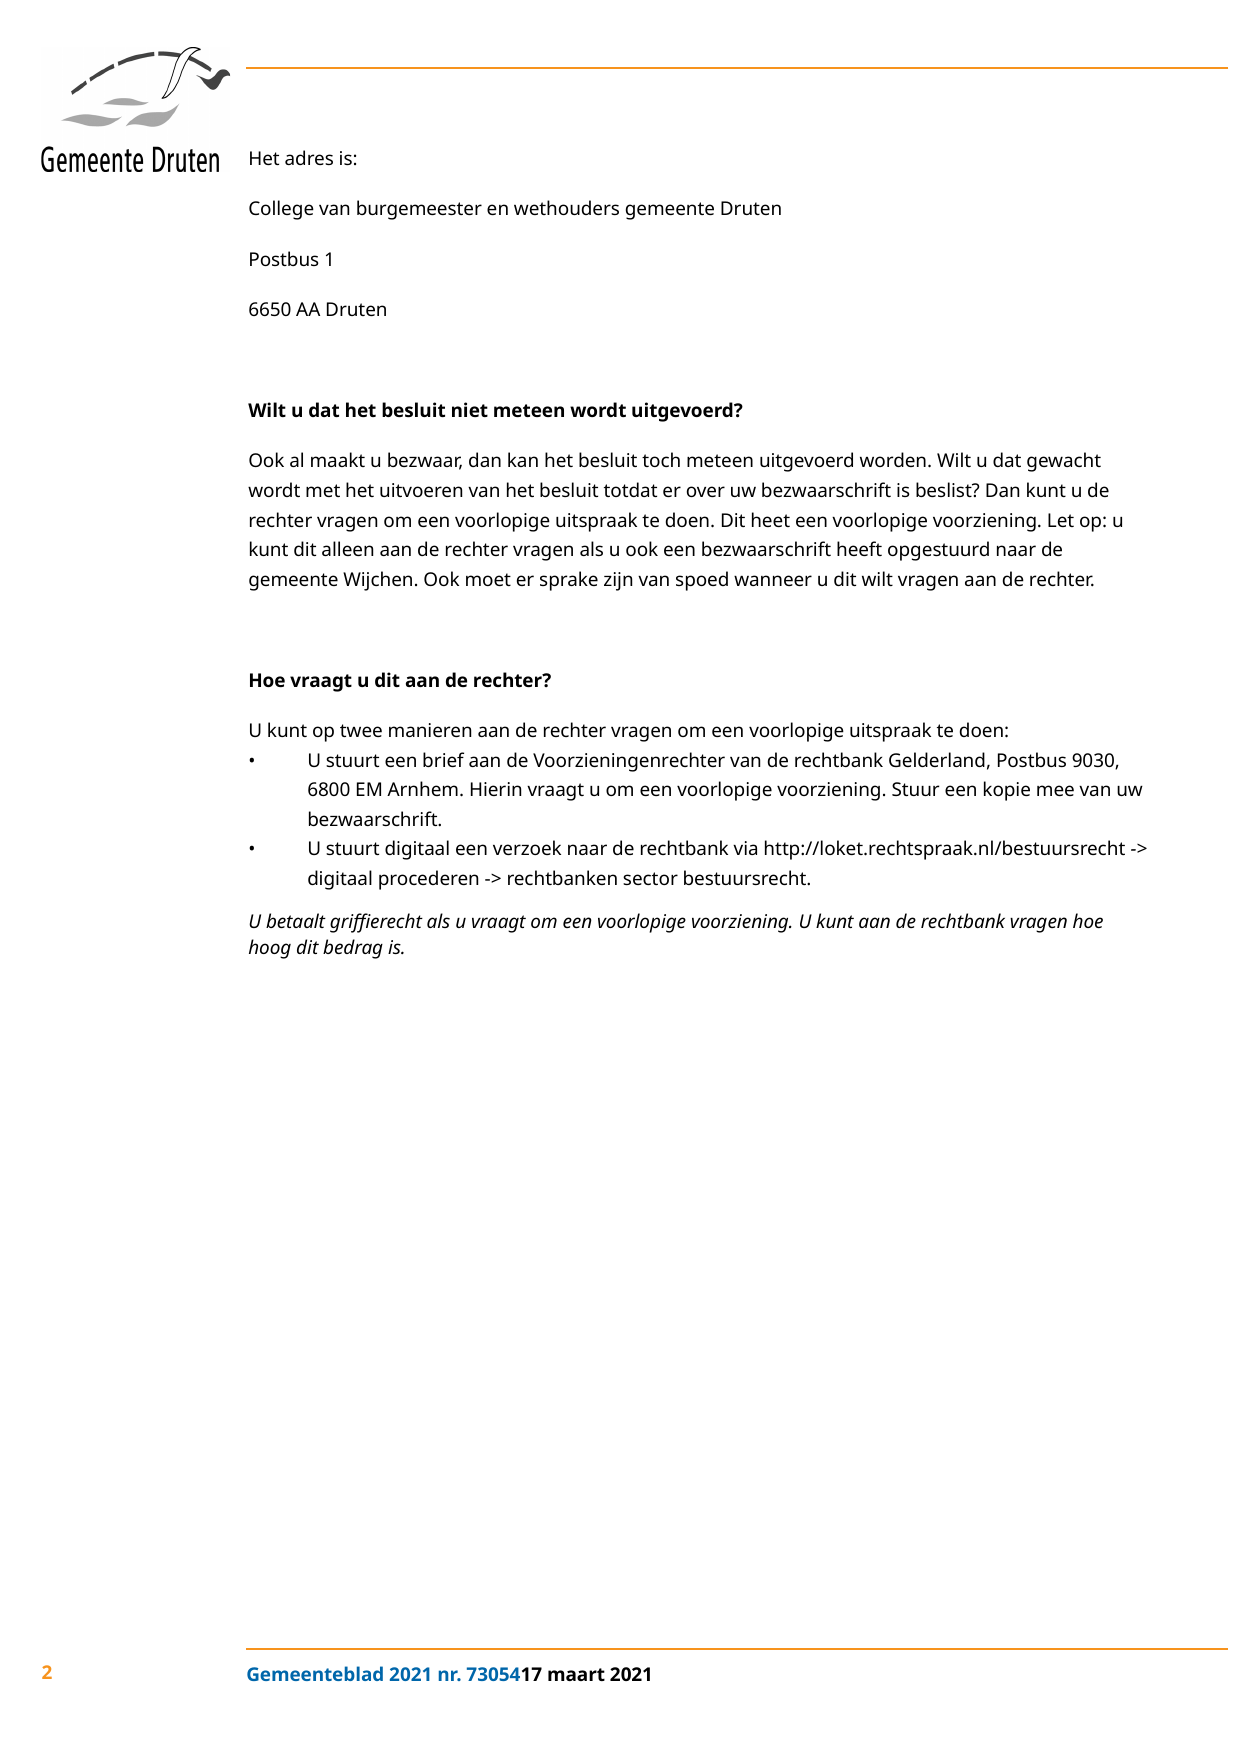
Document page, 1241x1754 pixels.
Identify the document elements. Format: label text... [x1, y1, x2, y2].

text Hoe vraagt u dit aan de rechter? [248, 667, 1152, 693]
text Ook al maakt u bezwaar, dan kan het besluit toch meteen uitgevoerd worden. Wilt u dat gewacht wordt met het uitvoeren van het besluit totdat er over uw bezwaarschrift is beslist? Dan kunt u de rechter vragen om een voorlopige uitspraak te doen. Dit heet een voorlopige voorziening. Let op: u kunt dit alleen aan de rechter vragen als u ook een bezwaarschrift heeft opgestuurd naar de gemeente Wijchen. Ook moet er sprake zijn van spoed wanneer u dit wilt vragen aan de rechter. [248, 448, 1152, 592]
text 6650 AA Druten [248, 296, 1152, 322]
list U stuurt digitaal een verzoek naar de rechtbank via http://loket.rechtspraak.nl/bestuursrecht -> digitaal procederen -> rechtbanken sector bestuursrecht. [248, 836, 1152, 891]
text U kunt op twee manieren aan de rechter vragen om een voorlopige uitspraak te doen: [248, 717, 1152, 743]
text Wilt u dat het besluit niet meteen wordt uitgevoerd? [248, 397, 1152, 423]
text Postbus 1 [248, 246, 1152, 272]
text U betaalt griffierecht als u vraagt om een voorlopige voorziening. U kunt aan de rechtbank vragen hoe hoog dit bedrag is. [248, 908, 1152, 960]
picture [41, 47, 231, 172]
text College van burgemeester en wethouders gemeente Druten [248, 196, 1152, 221]
text Het adres is: [248, 145, 1152, 171]
list U stuurt een brief aan de Voorzieningenrechter van de rechtbank Gelderland, Postbus 9030, 6800 EM Arnhem. Hierin vraagt u om een voorlopige voorziening. Stuur een kopie mee van uw bezwaarschrift. [248, 747, 1152, 832]
